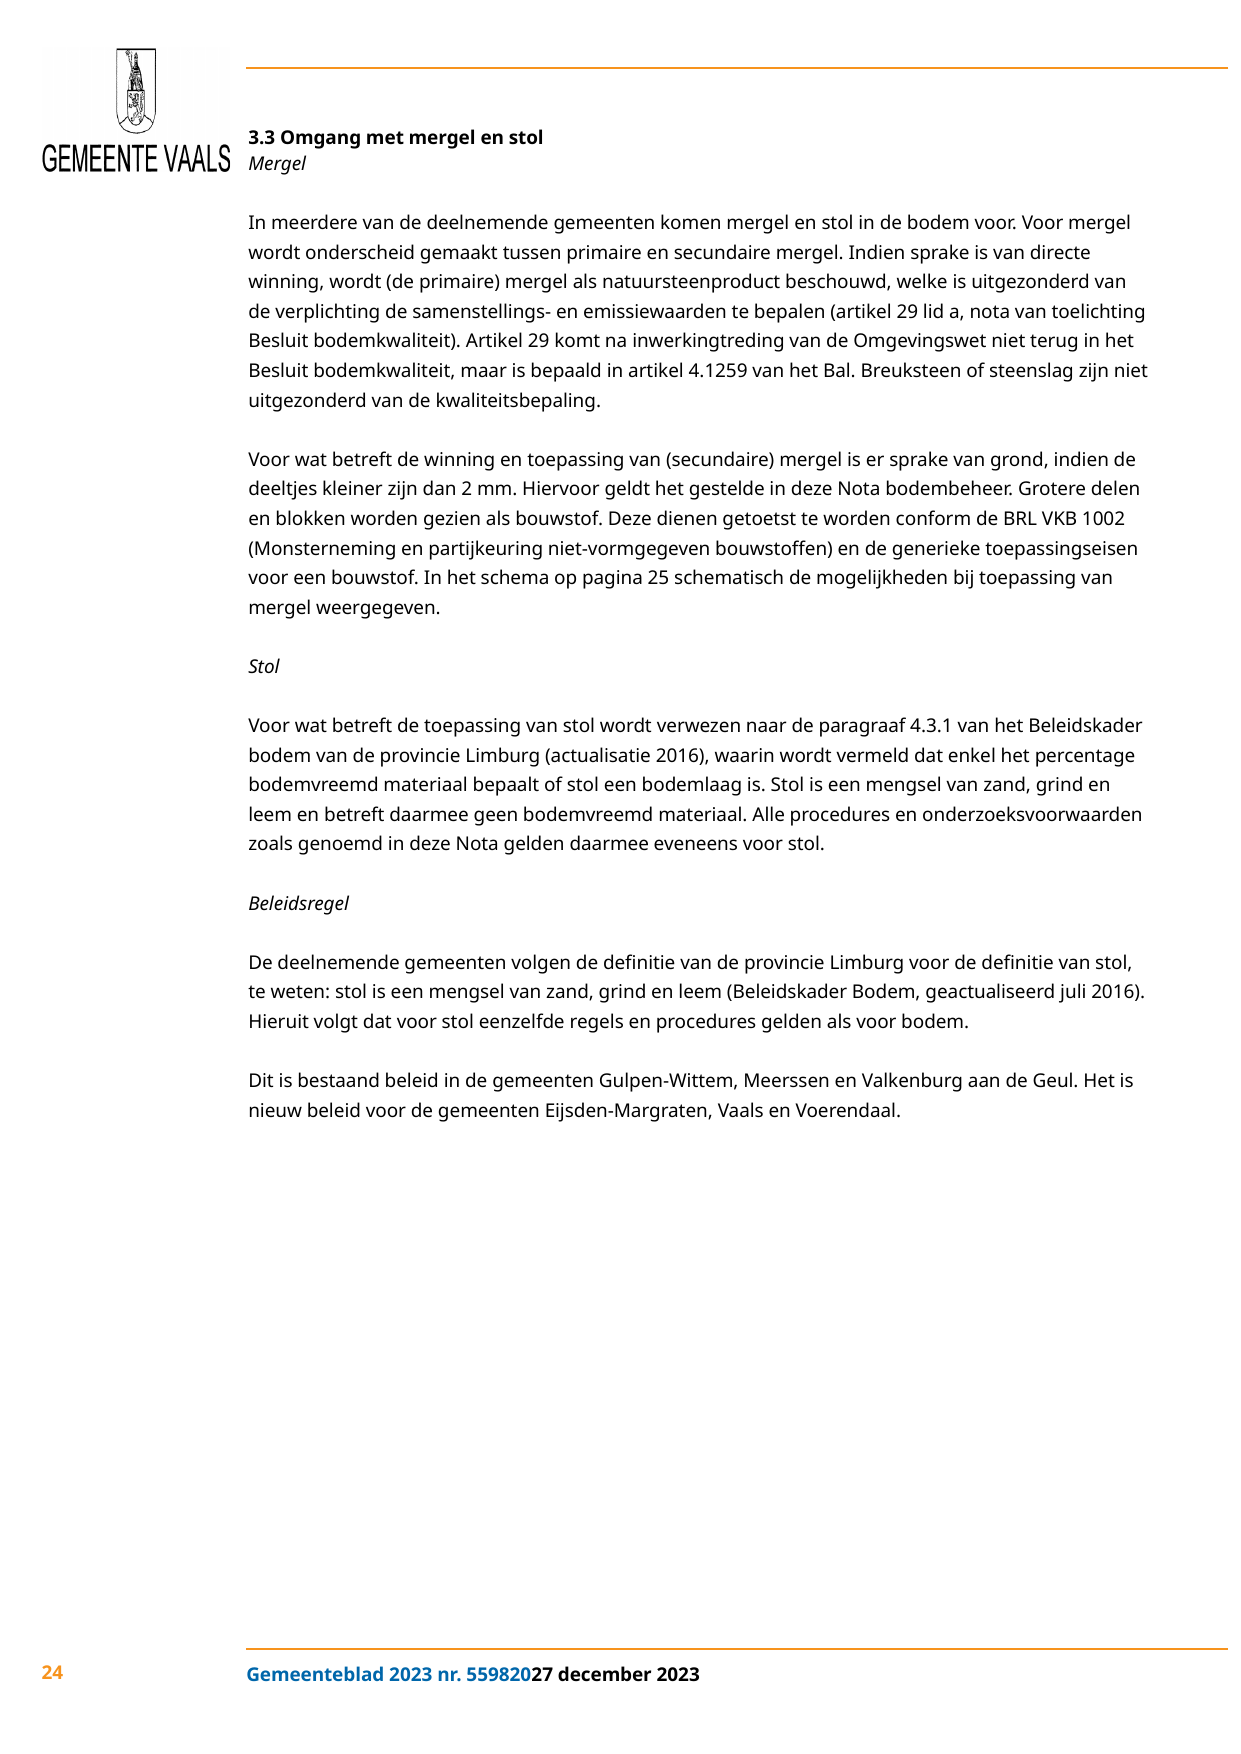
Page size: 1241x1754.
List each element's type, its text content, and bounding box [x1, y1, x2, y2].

text De deelnemende gemeenten volgen de definitie van de provincie Limburg voor de definitie van stol, te weten: stol is een mengsel van zand, grind en leem (Beleidskader Bodem, geactualiseerd juli 2016). Hieruit volgt dat voor stol eenzelfde regels en procedures gelden als voor bodem. [248, 949, 1152, 1034]
text Dit is bestaand beleid in de gemeenten Gulpen-Wittem, Meerssen en Valkenburg aan de Geul. Het is nieuw beleid voor de gemeenten Eijsden-Margraten, Vaals en Voerendaal. [248, 1067, 1152, 1122]
text Voor wat betreft de toepassing van stol wordt verwezen naar de paragraaf 4.3.1 van het Beleidskader bodem van de provincie Limburg (actualisatie 2016), waarin wordt vermeld dat enkel het percentage bodemvreemd materiaal bepaalt of stol een bodemlaag is. Stol is een mengsel van zand, grind en leem en betreft daarmee geen bodemvreemd materiaal. Alle procedures en onderzoeksvoorwaarden zoals genoemd in deze Nota gelden daarmee eveneens voor stol. [248, 712, 1152, 856]
text Mergel [248, 150, 1152, 176]
text 3.3 Omgang met mergel en stol [248, 124, 1152, 150]
text Voor wat betreft de winning en toepassing van (secundaire) mergel is er sprake van grond, indien de deeltjes kleiner zijn dan 2 mm. Hiervoor geldt het gestelde in deze Nota bodembeheer. Grotere delen en blokken worden gezien als bouwstof. Deze dienen getoetst te worden conform de BRL VKB 1002 (Monsterneming en partijkeuring niet-vormgegeven bouwstoffen) en de generieke toepassingseisen voor een bouwstof. In het schema op pagina 25 schematisch de mogelijkheden bij toepassing van mergel weergegeven. [248, 446, 1152, 619]
text Stol [248, 653, 1152, 679]
picture [41, 47, 231, 172]
text Beleidsregel [248, 890, 1152, 915]
text In meerdere van de deelnemende gemeenten komen mergel en stol in de bodem voor. Voor mergel wordt onderscheid gemaakt tussen primaire en secundaire mergel. Indien sprake is van directe winning, wordt (de primaire) mergel als natuursteenproduct beschouwd, welke is uitgezonderd van de verplichting de samenstellings- en emissiewaarden te bepalen (artikel 29 lid a, nota van toelichting Besluit bodemkwaliteit). Artikel 29 komt na inwerkingtreding van de Omgevingswet niet terug in het Besluit bodemkwaliteit, maar is bepaald in artikel 4.1259 van het Bal. Breuksteen of steenslag zijn niet uitgezonderd van de kwaliteitsbepaling. [248, 209, 1152, 412]
